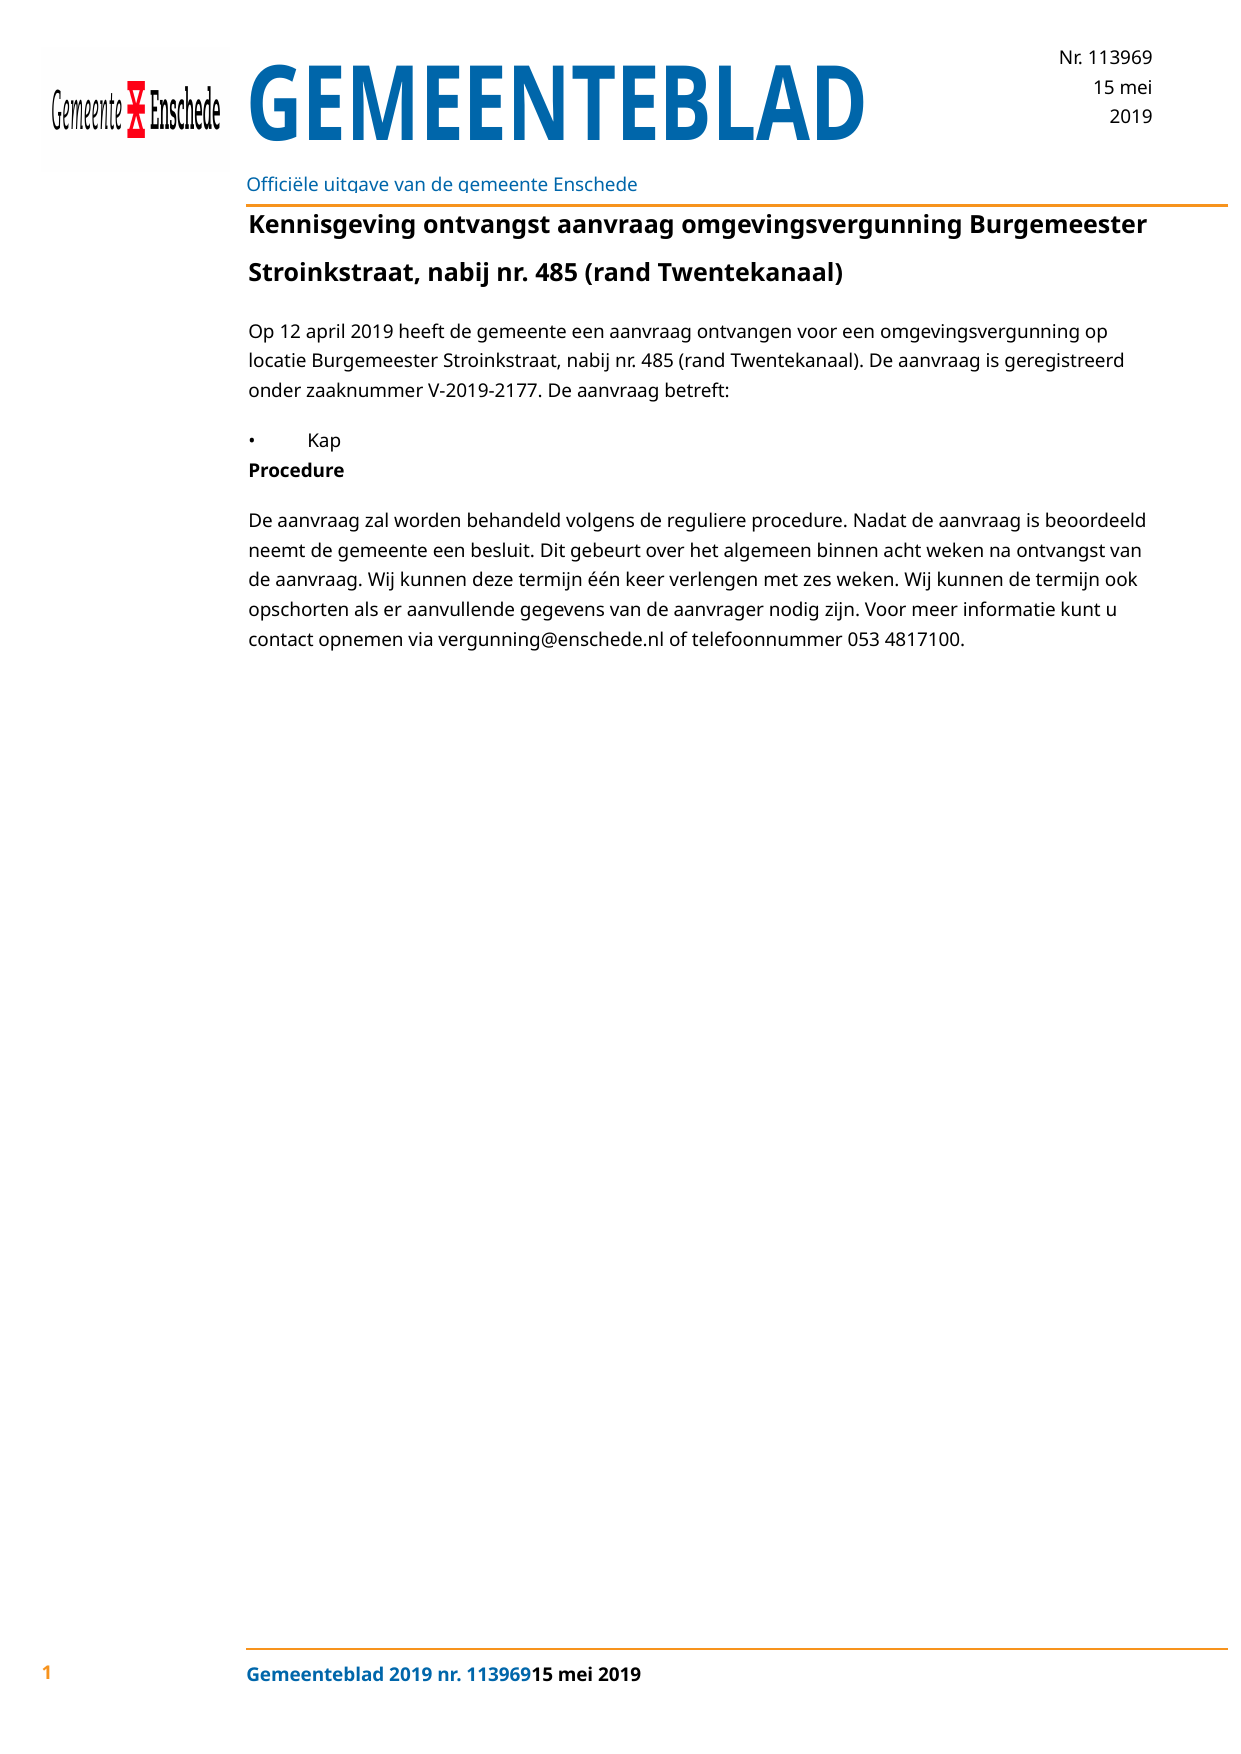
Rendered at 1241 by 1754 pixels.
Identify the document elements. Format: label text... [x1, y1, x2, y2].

text De aanvraag zal worden behandeld volgens de reguliere procedure. Nadat de aanvraag is beoordeeld neemt de gemeente een besluit. Dit gebeurt over het algemeen binnen acht weken na ontvangst van de aanvraag. Wij kunnen deze termijn één keer verlengen met zes weken. Wij kunnen de termijn ook opschorten als er aanvullende gegevens van de aanvrager nodig zijn. Voor meer informatie kunt u contact opnemen via vergunning@enschede.nl of telefoonnummer 053 4817100. [248, 507, 1152, 652]
text Kennisgeving ontvangst aanvraag omgevingsvergunning Burgemeester Stroinkstraat, nabij nr. 485 (rand Twentekanaal) [248, 207, 1152, 288]
list Kap [248, 427, 1152, 453]
picture [41, 47, 231, 172]
text Procedure [248, 457, 1152, 483]
text Op 12 april 2019 heeft de gemeente een aanvraag ontvangen voor een omgevingsvergunning op locatie Burgemeester Stroinkstraat, nabij nr. 485 (rand Twentekanaal). De aanvraag is geregistreerd onder zaaknummer V-2019-2177. De aanvraag betreft: [248, 318, 1152, 403]
